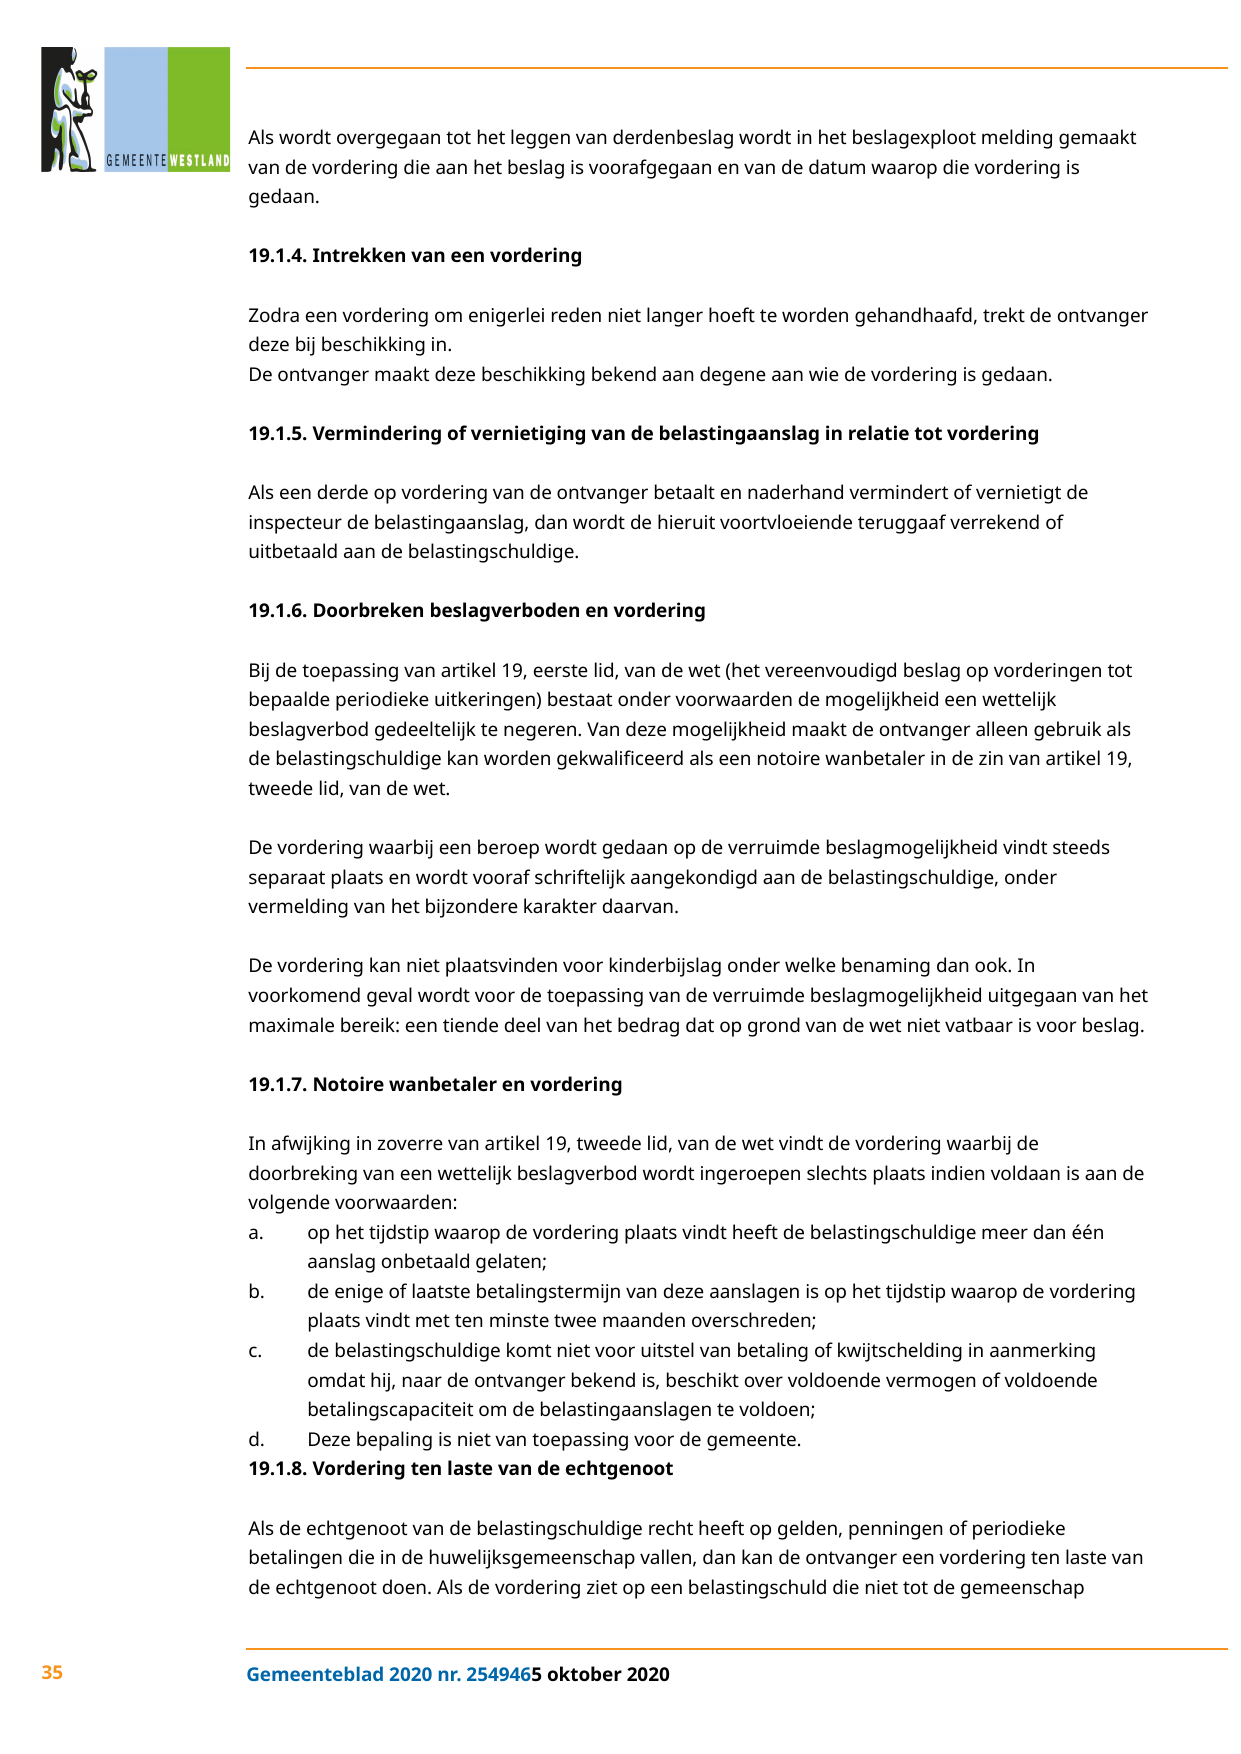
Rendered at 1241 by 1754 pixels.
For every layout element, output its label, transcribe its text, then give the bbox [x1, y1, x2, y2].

picture [41, 47, 231, 172]
text De ontvanger maakt deze beschikking bekend aan degene aan wie de vordering is gedaan. [248, 361, 1152, 387]
list op het tijdstip waarop de vordering plaats vindt heeft de belastingschuldige meer dan één aanslag onbetaald gelaten; [248, 1219, 1152, 1274]
text De vordering kan niet plaatsvinden voor kinderbijslag onder welke benaming dan ook. In voorkomend geval wordt voor de toepassing van de verruimde beslagmogelijkheid uitgegaan van het maximale bereik: een tiende deel van het bedrag dat op grond van de wet niet vatbaar is voor beslag. [248, 953, 1152, 1038]
text De vordering waarbij een beroep wordt gedaan op de verruimde beslagmogelijkheid vindt steeds separaat plaats en wordt vooraf schriftelijk aangekondigd aan de belastingschuldige, onder vermelding van het bijzondere karakter daarvan. [248, 834, 1152, 919]
text 19.1.4. Intrekken van een vordering [248, 243, 1152, 268]
list de belastingschuldige komt niet voor uitstel van betaling of kwijtschelding in aanmerking omdat hij, naar de ontvanger bekend is, beschikt over voldoende vermogen of voldoende betalingscapaciteit om de belastingaanslagen te voldoen; [248, 1337, 1152, 1422]
text Als de echtgenoot van de belastingschuldige recht heeft op gelden, penningen of periodieke betalingen die in de huwelijksgemeenschap vallen, dan kan de ontvanger een vordering ten laste van de echtgenoot doen. Als de vordering ziet op een belastingschuld die niet tot de gemeenschap [248, 1515, 1152, 1600]
text Als wordt overgegaan tot het leggen van derdenbeslag wordt in het beslagexploot melding gemaakt van de vordering die aan het beslag is voorafgegaan en van de datum waarop die vordering is gedaan. [248, 124, 1152, 209]
text Bij de toepassing van artikel 19, eerste lid, van de wet (het vereenvoudigd beslag op vorderingen tot bepaalde periodieke uitkeringen) bestaat onder voorwaarden de mogelijkheid een wettelijk beslagverbod gedeeltelijk te negeren. Van deze mogelijkheid maakt de ontvanger alleen gebruik als de belastingschuldige kan worden gekwalificeerd als een notoire wanbetaler in de zin van artikel 19, tweede lid, van de wet. [248, 657, 1152, 801]
list Deze bepaling is niet van toepassing voor de gemeente. [248, 1426, 1152, 1452]
text Als een derde op vordering van de ontvanger betaalt en naderhand vermindert of vernietigt de inspecteur de belastingaanslag, dan wordt de hieruit voortvloeiende teruggaaf verrekend of uitbetaald aan de belastingschuldige. [248, 479, 1152, 564]
list de enige of laatste betalingstermijn van deze aanslagen is op het tijdstip waarop de vordering plaats vindt met ten minste twee maanden overschreden; [248, 1278, 1152, 1333]
text In afwijking in zoverre van artikel 19, tweede lid, van de wet vindt de vordering waarbij de doorbreking van een wettelijk beslagverbod wordt ingeroepen slechts plaats indien voldaan is aan de volgende voorwaarden: [248, 1130, 1152, 1215]
text Zodra een vordering om enigerlei reden niet langer hoeft te worden gehandhaafd, trekt de ontvanger deze bij beschikking in. [248, 302, 1152, 357]
text 19.1.8. Vordering ten laste van de echtgenoot [248, 1456, 1152, 1481]
text 19.1.5. Vermindering of vernietiging van de belastingaanslag in relatie tot vordering [248, 420, 1152, 446]
text 19.1.7. Notoire wanbetaler en vordering [248, 1071, 1152, 1097]
text 19.1.6. Doorbreken beslagverboden en vordering [248, 598, 1152, 623]
